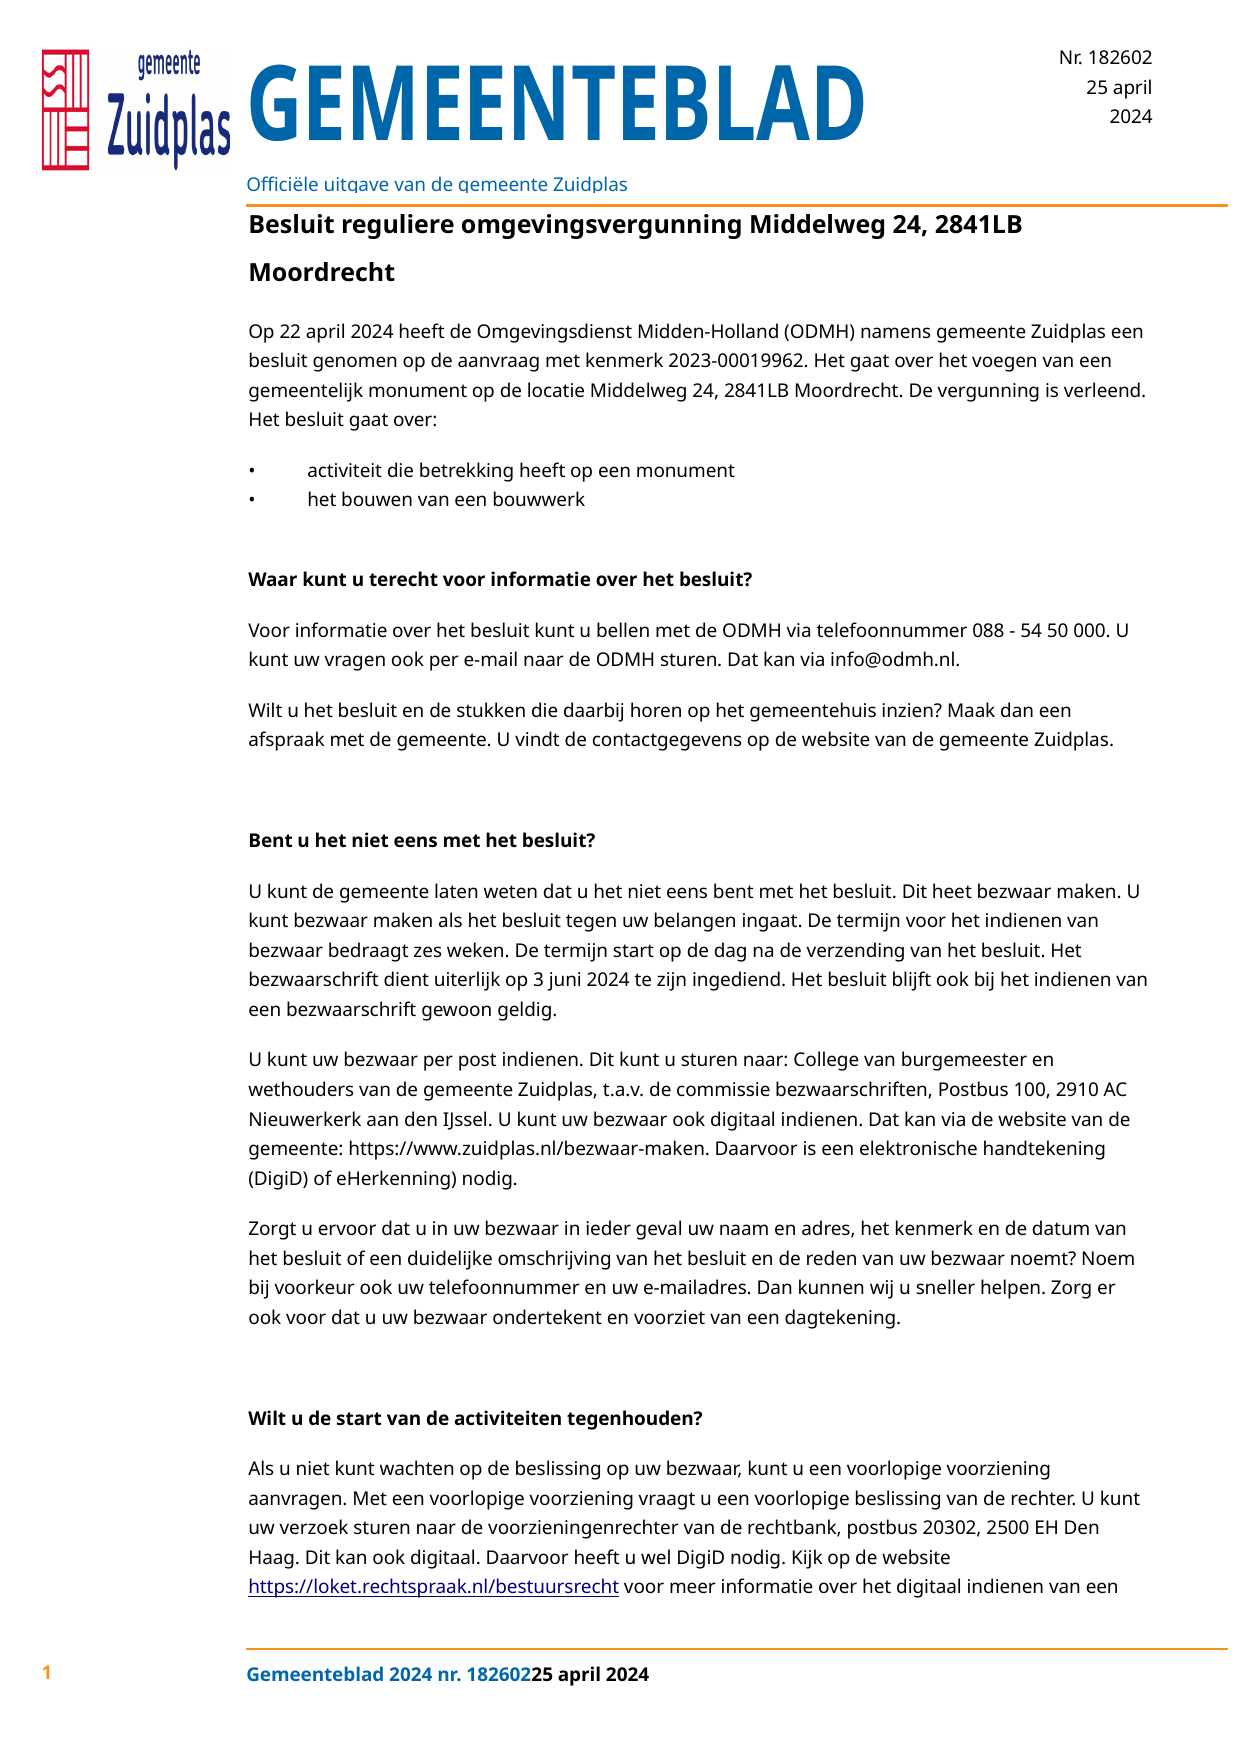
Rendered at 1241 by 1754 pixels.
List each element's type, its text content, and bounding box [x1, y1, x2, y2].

text Voor informatie over het besluit kunt u bellen met de ODMH via telefoonnummer 088 - 54 50 000. U kunt uw vragen ook per e-mail naar de ODMH sturen. Dat kan via info@odmh.nl. [248, 617, 1152, 672]
text Wilt u de start van de activiteiten tegenhouden? [248, 1405, 1152, 1431]
text Wilt u het besluit en de stukken die daarbij horen op het gemeentehuis inzien? Maak dan een afspraak met de gemeente. U vindt de contactgegevens op de website van de gemeente Zuidplas. [248, 697, 1152, 752]
text Zorgt u ervoor dat u in uw bezwaar in ieder geval uw naam en adres, het kenmerk en de datum van het besluit of een duidelijke omschrijving van het besluit en de reden van uw bezwaar noemt? Noem bij voorkeur ook uw telefoonnummer en uw e-mailadres. Dan kunnen wij u sneller helpen. Zorg er ook voor dat u uw bezwaar ondertekent en voorziet van een dagtekening. [248, 1215, 1152, 1330]
picture [41, 47, 231, 172]
text U kunt de gemeente laten weten dat u het niet eens bent met het besluit. Dit heet bezwaar maken. U kunt bezwaar maken als het besluit tegen uw belangen ingaat. De termijn voor het indienen van bezwaar bedraagt zes weken. De termijn start op de dag na de verzending van het besluit. Het bezwaarschrift dient uiterlijk op 3 juni 2024 te zijn ingediend. Het besluit blijft ook bij het indienen van een bezwaarschrift gewoon geldig. [248, 878, 1152, 1022]
list het bouwen van een bouwwerk [248, 487, 1152, 512]
text Als u niet kunt wachten op de beslissing op uw bezwaar, kunt u een voorlopige voorziening aanvragen. Met een voorlopige voorziening vraagt u een voorlopige beslissing van de rechter. U kunt uw verzoek sturen naar de voorzieningenrechter van de rechtbank, postbus 20302, 2500 EH Den Haag. Dit kan ook digitaal. Daarvoor heeft u wel DigiD nodig. Kijk op de website https://loket.rechtspraak.nl/bestuursrecht voor meer informatie over het digitaal indienen van een [248, 1455, 1152, 1599]
text U kunt uw bezwaar per post indienen. Dit kunt u sturen naar: College van burgemeester en wethouders van de gemeente Zuidplas, t.a.v. de commissie bezwaarschriften, Postbus 100, 2910 AC Nieuwerkerk aan den IJssel. U kunt uw bezwaar ook digitaal indienen. Dat kan via de website van de gemeente: https://www.zuidplas.nl/bezwaar-maken. Daarvoor is een elektronische handtekening (DigiD) of eHerkenning) nodig. [248, 1047, 1152, 1191]
text Waar kunt u terecht voor informatie over het besluit? [248, 567, 1152, 592]
list activiteit die betrekking heeft op een monument [248, 457, 1152, 483]
text Bent u het niet eens met het besluit? [248, 827, 1152, 853]
text Op 22 april 2024 heeft de Omgevingsdienst Midden-Holland (ODMH) namens gemeente Zuidplas een besluit genomen op de aanvraag met kenmerk 2023-00019962. Het gaat over het voegen van een gemeentelijk monument op de locatie Middelweg 24, 2841LB Moordrecht. De vergunning is verleend. Het besluit gaat over: [248, 318, 1152, 432]
text Besluit reguliere omgevingsvergunning Middelweg 24, 2841LB Moordrecht [248, 207, 1152, 288]
